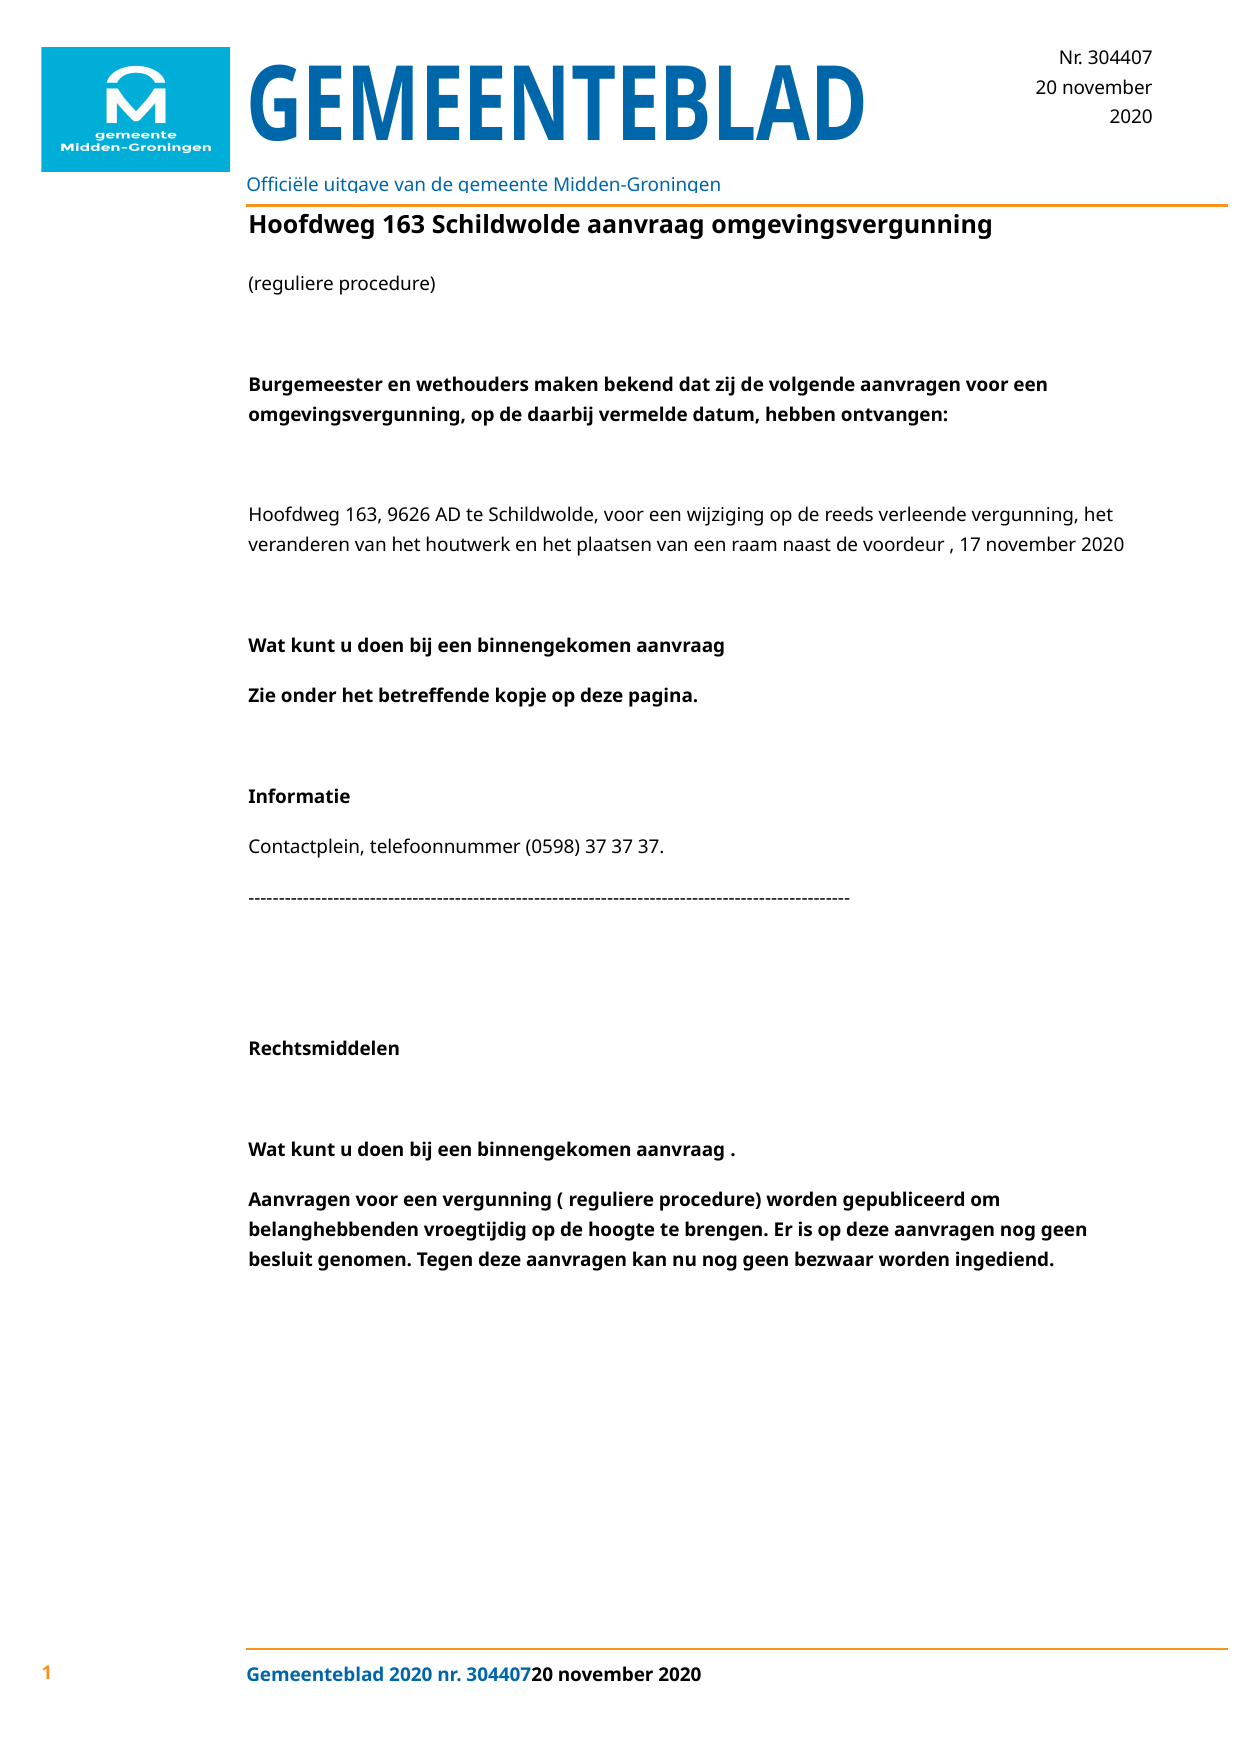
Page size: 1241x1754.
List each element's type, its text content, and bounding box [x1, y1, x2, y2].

text (reguliere procedure) [248, 270, 1152, 296]
picture [107, 89, 165, 122]
picture [108, 66, 164, 82]
text Informatie [248, 783, 1152, 809]
text Hoofdweg 163 Schildwolde aanvraag omgevingsvergunning [248, 207, 1152, 241]
text Wat kunt u doen bij een binnengekomen aanvraag [248, 632, 1152, 658]
text Burgemeester en wethouders maken bekend dat zij de volgende aanvragen voor een omgevingsvergunning, op de daarbij vermelde datum, hebben ontvangen: [248, 371, 1152, 426]
text Wat kunt u doen bij een binnengekomen aanvraag . [248, 1136, 1152, 1162]
text Aanvragen voor een vergunning ( reguliere procedure) worden gepubliceerd om belanghebbenden vroegtijdig op de hoogte te brengen. Er is op deze aanvragen nog geen besluit genomen. Tegen deze aanvragen kan nu nog geen bezwaar worden ingediend. [248, 1187, 1152, 1271]
text Contactplein, telefoonnummer (0598) 37 37 37. [248, 834, 1152, 859]
text --------------------------------------------------------------------------------------------------- [248, 884, 1152, 910]
text Rechtsmiddelen [248, 1035, 1152, 1061]
text Zie onder het betreffende kopje op deze pagina. [248, 682, 1152, 708]
picture [184, 146, 190, 153]
text Hoofdweg 163, 9626 AD te Schildwolde, voor een wijziging op de reeds verleende vergunning, het veranderen van het houtwerk en het plaatsen van een raam naast de voordeur , 17 november 2020 [248, 502, 1152, 557]
